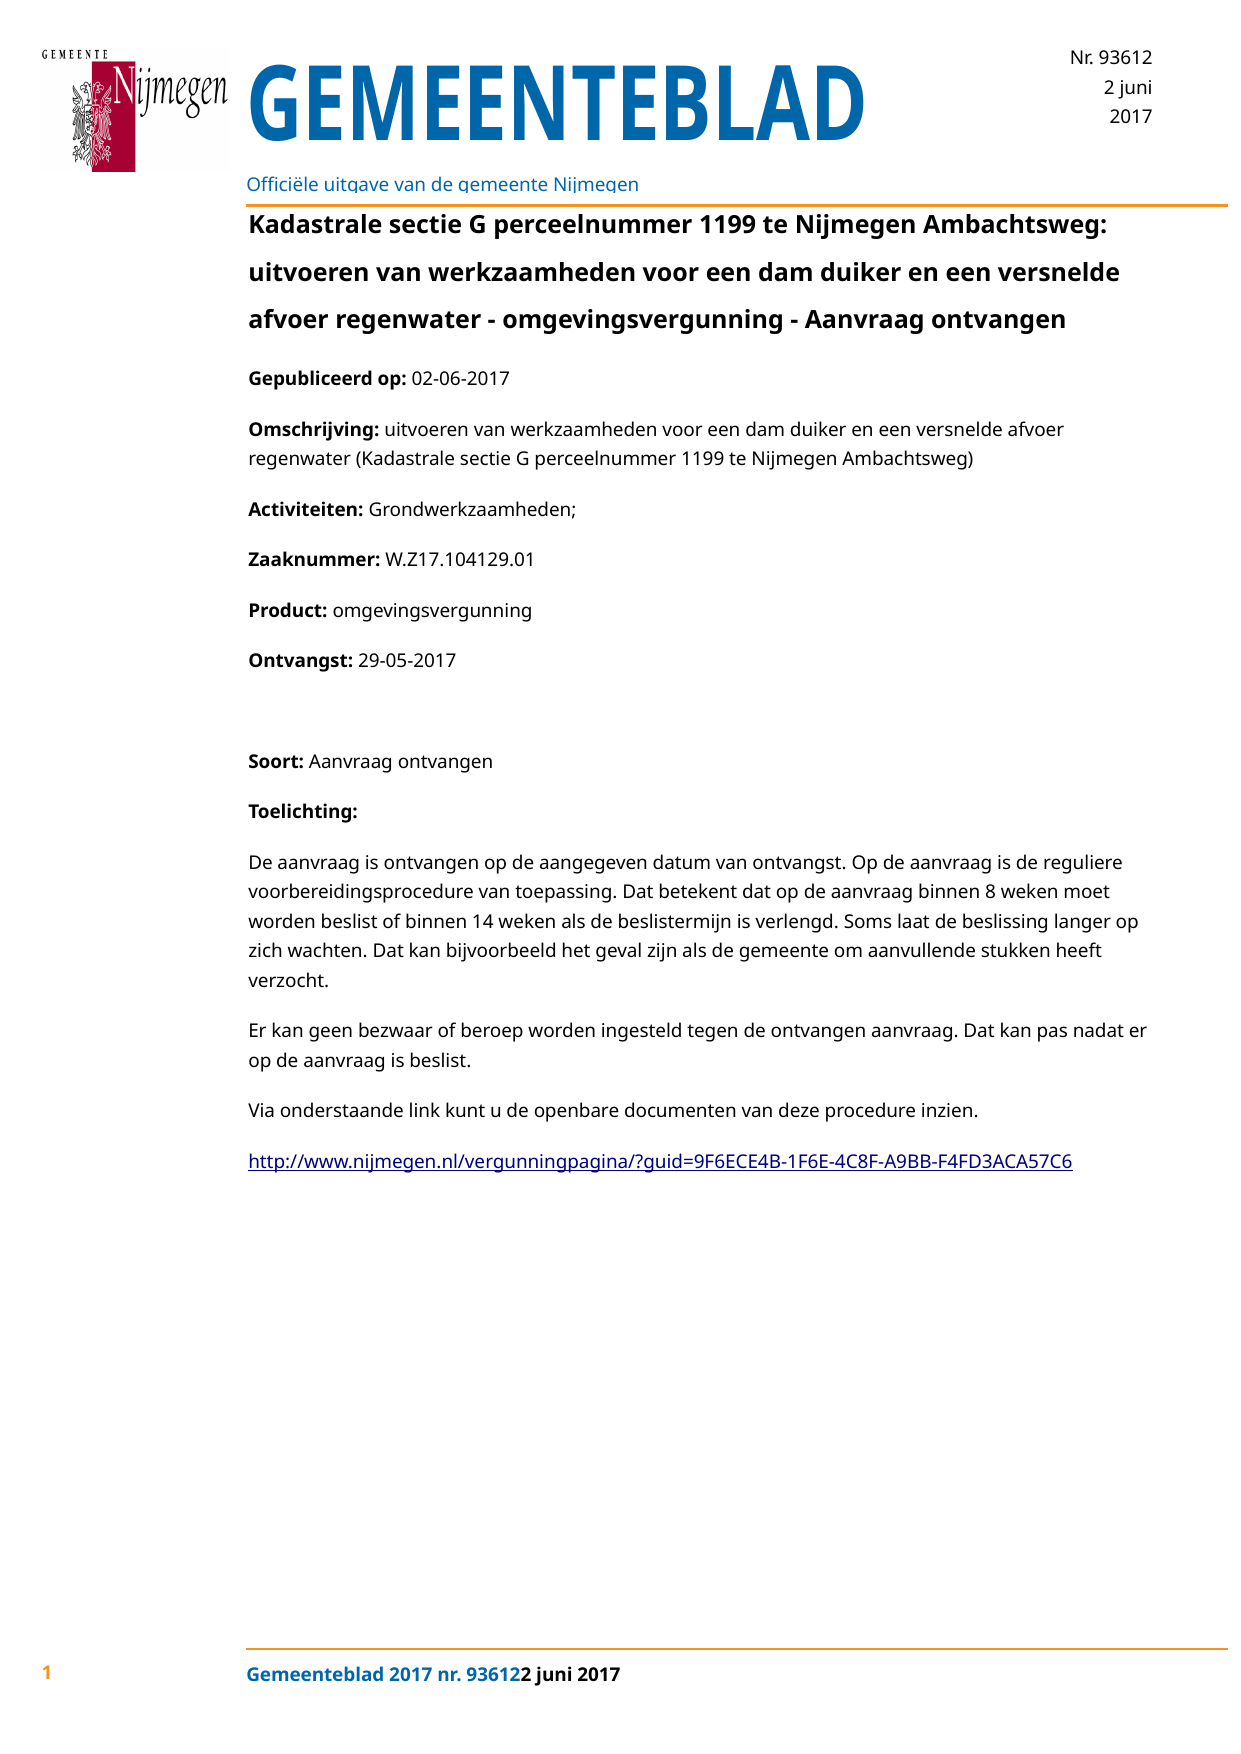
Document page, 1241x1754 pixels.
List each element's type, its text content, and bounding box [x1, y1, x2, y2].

text Toelichting: [248, 798, 1152, 824]
text Soort: Aanvraag ontvangen [248, 748, 1152, 774]
text Gepubliceerd op: 02-06-2017 [248, 366, 1152, 391]
text Ontvangst: 29-05-2017 [248, 647, 1152, 673]
text Er kan geen bezwaar of beroep worden ingesteld tegen de ontvangen aanvraag. Dat kan pas nadat er op de aanvraag is beslist. [248, 1018, 1152, 1073]
text De aanvraag is ontvangen op de aangegeven datum van ontvangst. Op de aanvraag is de reguliere voorbereidingsprocedure van toepassing. Dat betekent dat op de aanvraag binnen 8 weken moet worden beslist of binnen 14 weken als de beslistermijn is verlengd. Soms laat de beslissing langer op zich wachten. Dat kan bijvoorbeeld het geval zijn als de gemeente om aanvullende stukken heeft verzocht. [248, 849, 1152, 993]
text Omschrijving: uitvoeren van werkzaamheden voor een dam duiker en een versnelde afvoer regenwater (Kadastrale sectie G perceelnummer 1199 te Nijmegen Ambachtsweg) [248, 416, 1152, 471]
text Product: omgevingsvergunning [248, 597, 1152, 622]
picture [41, 47, 231, 172]
text Via onderstaande link kunt u de openbare documenten van deze procedure inzien. [248, 1098, 1152, 1123]
text http://www.nijmegen.nl/vergunningpagina/?guid=9F6ECE4B-1F6E-4C8F-A9BB-F4FD3ACA57C6 [248, 1148, 1152, 1174]
text Zaaknummer: W.Z17.104129.01 [248, 546, 1152, 572]
text Activiteiten: Grondwerkzaamheden; [248, 496, 1152, 522]
text Kadastrale sectie G perceelnummer 1199 te Nijmegen Ambachtsweg: uitvoeren van werkzaamheden voor een dam duiker en een versnelde afvoer regenwater - omgevingsvergunning - Aanvraag ontvangen [248, 207, 1152, 336]
